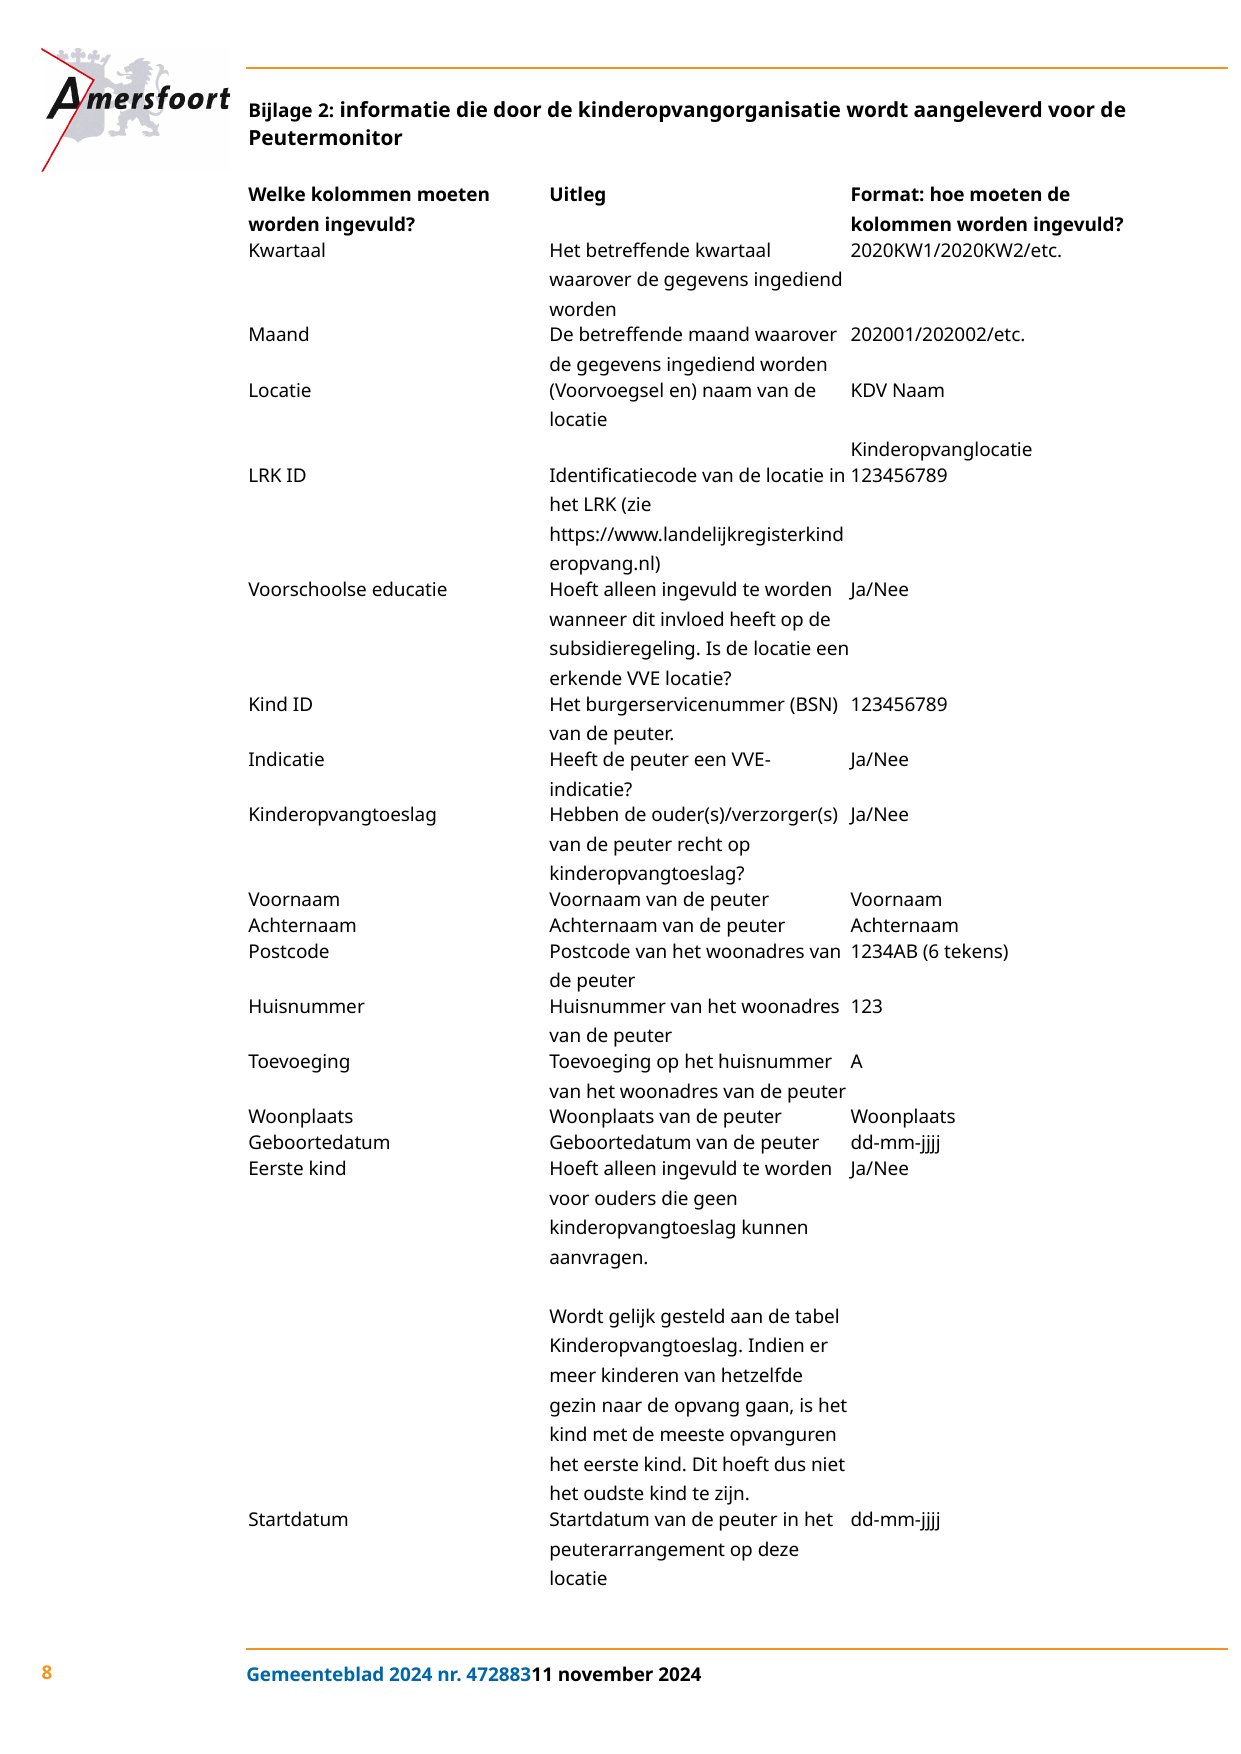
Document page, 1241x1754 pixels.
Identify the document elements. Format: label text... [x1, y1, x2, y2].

table_cell KDV Naam Kinderopvanglocatie [850, 377, 1152, 462]
table_cell Postcode van het woonadres van de peuter [549, 938, 850, 993]
table_cell Identificatiecode van de locatie in het LRK (zie https://www.landelijkregisterkinderopvang.nl) [549, 462, 850, 576]
table_cell Toevoeging [248, 1049, 549, 1104]
table_cell Geboortedatum van de peuter [549, 1130, 850, 1155]
table_cell Achternaam [248, 912, 549, 938]
table_cell Startdatum van de peuter in het peuterarrangement op deze locatie [549, 1506, 850, 1591]
table_cell Achternaam [850, 912, 1152, 938]
table_cell Kwartaal [248, 237, 549, 322]
table_cell Locatie [248, 377, 549, 462]
table_cell (Voorvoegsel en) naam van de locatie [549, 377, 850, 462]
table_cell Voornaam van de peuter [549, 886, 850, 912]
table_cell A [850, 1049, 1152, 1104]
table_cell Hebben de ouder(s)/verzorger(s) van de peuter recht op kinderopvangtoeslag? [549, 801, 850, 886]
table_header Welke kolommen moeten worden ingevuld? [248, 181, 549, 237]
table_cell 202001/202002/etc. [850, 322, 1152, 377]
table_cell De betreffende maand waarover de gegevens ingediend worden [549, 322, 850, 377]
table_cell Hoeft alleen ingevuld te worden voor ouders die geen kinderopvangtoeslag kunnen aanvragen. Wordt gelijk gesteld aan de tabel Kinderopvangtoeslag. Indien er meer kinderen van hetzelfde gezin naar de opvang gaan, is het kind met de meeste opvanguren het eerste kind. Dit hoeft dus niet het oudste kind te zijn. [549, 1155, 850, 1506]
table_cell dd-mm-jjjj [850, 1506, 1152, 1591]
table_cell Ja/Nee [850, 801, 1152, 886]
table_cell Maand [248, 322, 549, 377]
table_cell Kind ID [248, 691, 549, 746]
table_cell 2020KW1/2020KW2/etc. [850, 237, 1152, 322]
table_cell Kinderopvangtoeslag [248, 801, 549, 886]
table_cell Startdatum [248, 1506, 549, 1591]
table_cell Woonplaats [248, 1104, 549, 1129]
table_cell Het burgerservicenummer (BSN) van de peuter. [549, 691, 850, 746]
table_cell Achternaam van de peuter [549, 912, 850, 938]
table_cell Ja/Nee [850, 1155, 1152, 1506]
table_cell LRK ID [248, 462, 549, 576]
table_cell Hoeft alleen ingevuld te worden wanneer dit invloed heeft op de subsidieregeling. Is de locatie een erkende VVE locatie? [549, 576, 850, 691]
table_cell dd-mm-jjjj [850, 1130, 1152, 1155]
table_header Uitleg [549, 181, 850, 237]
table_cell Voorschoolse educatie [248, 576, 549, 691]
table_cell Indicatie [248, 746, 549, 801]
table_cell Postcode [248, 938, 549, 993]
table_cell 123456789 [850, 462, 1152, 576]
table_cell Huisnummer [248, 993, 549, 1048]
table_cell Ja/Nee [850, 576, 1152, 691]
table_cell Woonplaats van de peuter [549, 1104, 850, 1129]
text Bijlage 2: informatie die door de kinderopvangorganisatie wordt aangeleverd voor de Peutermonitor [248, 95, 1152, 152]
table_cell Het betreffende kwartaal waarover de gegevens ingediend worden [549, 237, 850, 322]
table_cell Eerste kind [248, 1155, 549, 1506]
table_cell Voornaam [248, 886, 549, 912]
table_cell Woonplaats [850, 1104, 1152, 1129]
table_cell 123 [850, 993, 1152, 1048]
picture [41, 47, 231, 172]
table_header Format: hoe moeten de kolommen worden ingevuld? [850, 181, 1152, 237]
table_cell Huisnummer van het woonadres van de peuter [549, 993, 850, 1048]
table_cell 1234AB (6 tekens) [850, 938, 1152, 993]
table_cell Voornaam [850, 886, 1152, 912]
table_cell Geboortedatum [248, 1130, 549, 1155]
table_cell Ja/Nee [850, 746, 1152, 801]
table_cell Heeft de peuter een VVE-indicatie? [549, 746, 850, 801]
table_cell 123456789 [850, 691, 1152, 746]
table_cell Toevoeging op het huisnummer van het woonadres van de peuter [549, 1049, 850, 1104]
